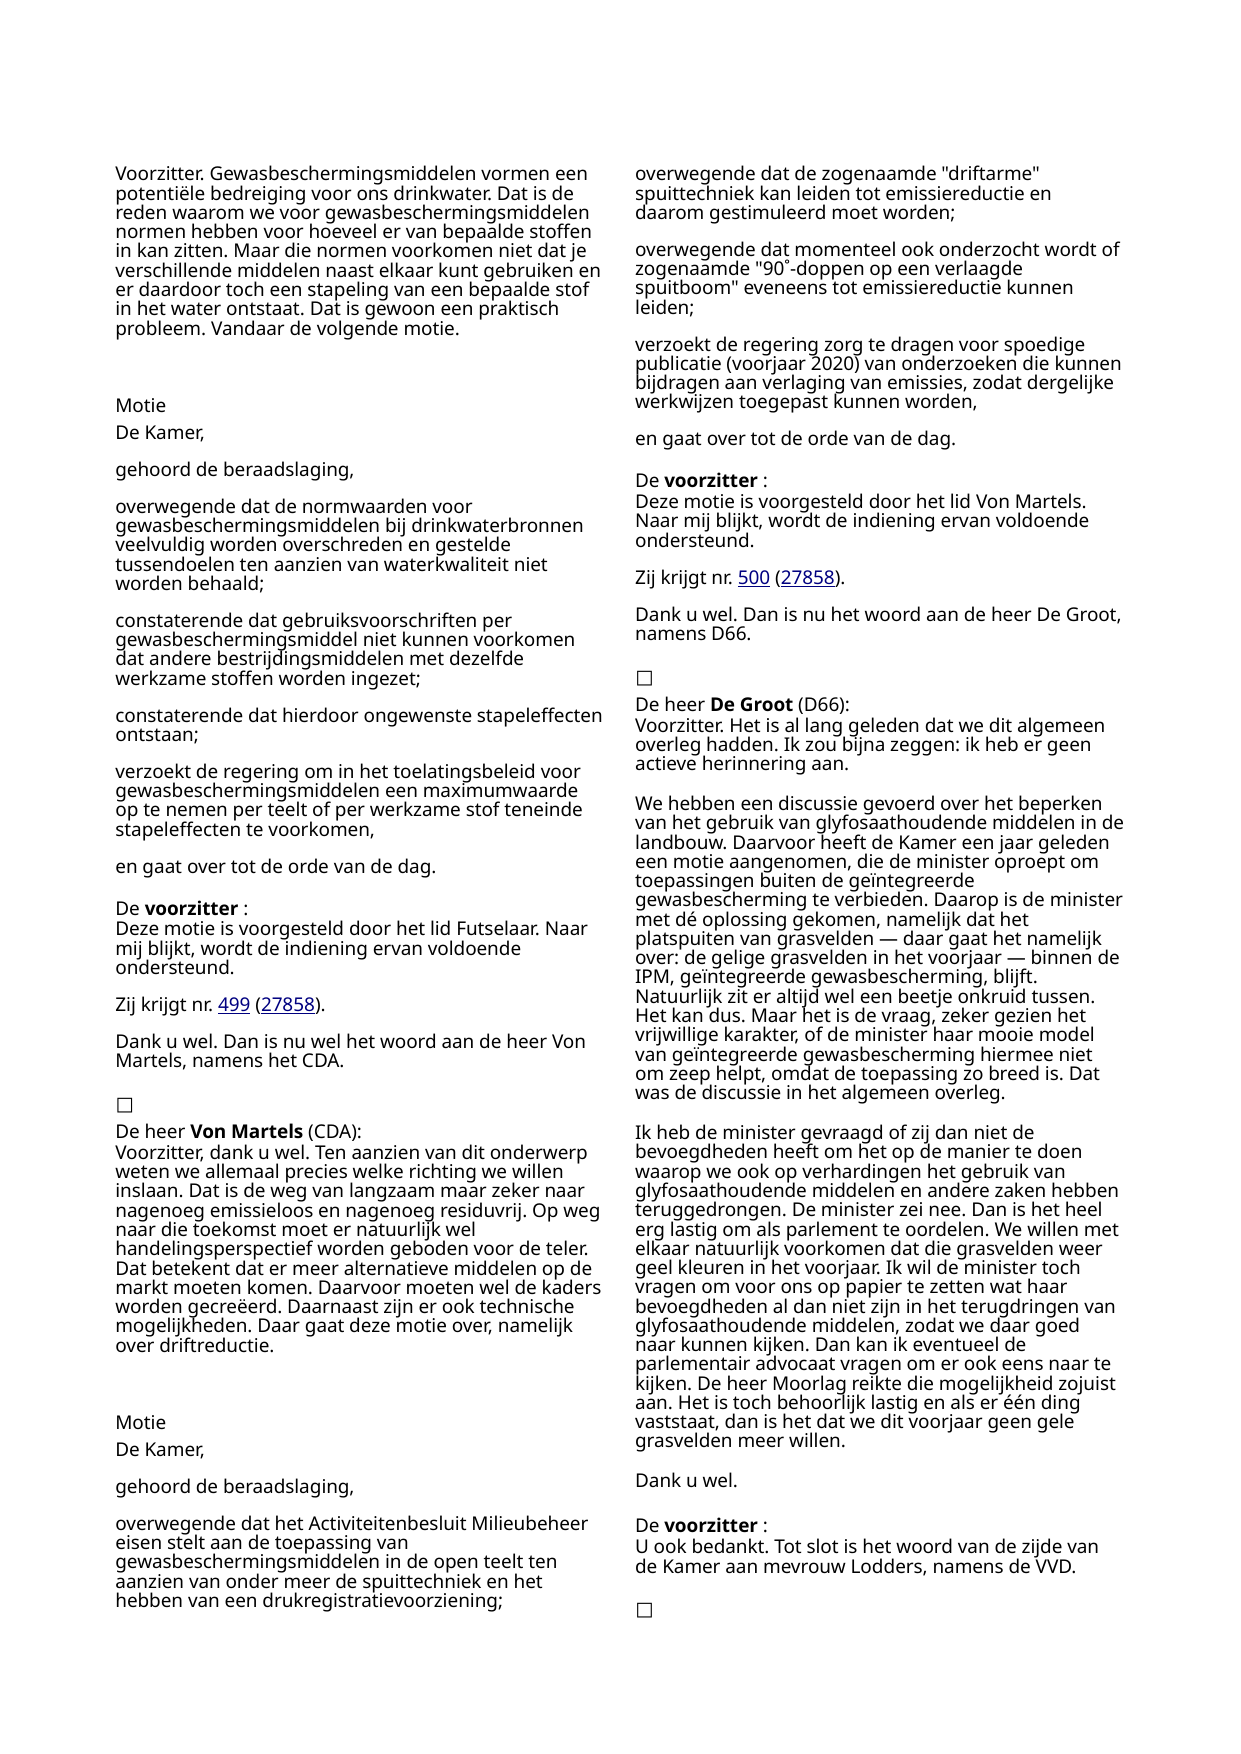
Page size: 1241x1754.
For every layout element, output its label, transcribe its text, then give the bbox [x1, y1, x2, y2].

text De voorzitter : [635, 467, 1125, 493]
text Deze motie is voorgesteld door het lid Futselaar. Naar mij blijkt, wordt de indiening ervan voldoende ondersteund. [115, 920, 605, 978]
text De heer Von Martels (CDA): [115, 1118, 605, 1144]
text Dank u wel. [635, 1472, 1125, 1492]
text gehoord de beraadslaging, [115, 1478, 605, 1497]
text We hebben een discussie gevoerd over het beperken van het gebruik van glyfosaathoudende middelen in de landbouw. Daarvoor heeft de Kamer een jaar geleden een motie aangenomen, die de minister oproept om toepassingen buiten de geïntegreerde gewasbescherming te verbieden. Daarop is de minister met dé oplossing gekomen, namelijk dat het platspuiten van grasvelden — daar gaat het namelijk over: de gelige grasvelden in het voorjaar — binnen de IPM, geïntegreerde gewasbescherming, blijft. Natuurlijk zit er altijd wel een beetje onkruid tussen. Het kan dus. Maar het is de vraag, zeker gezien het vrijwillige karakter, of de minister haar mooie model van geïntegreerde gewasbescherming hiermee niet om zeep helpt, omdat de toepassing zo breed is. Dat was de discussie in het algemeen overleg. [635, 795, 1125, 1103]
text ⬜ [635, 1598, 1125, 1623]
text constaterende dat gebruiksvoorschriften per gewasbeschermingsmiddel niet kunnen voorkomen dat andere bestrijdingsmiddelen met dezelfde werkzame stoffen worden ingezet; [115, 612, 605, 689]
text Voorzitter. Het is al lang geleden dat we dit algemeen overleg hadden. Ik zou bijna zeggen: ik heb er geen actieve herinnering aan. [635, 717, 1125, 774]
text overwegende dat momenteel ook onderzocht wordt of zogenaamde "90˚-doppen op een verlaagde spuitboom" eveneens tot emissiereductie kunnen leiden; [635, 241, 1125, 318]
text De Kamer, [115, 1441, 605, 1460]
text ⬜ [115, 1092, 605, 1118]
text en gaat over tot de orde van de dag. [635, 430, 1125, 450]
text Zij krijgt nr. 499 (27858). [115, 996, 605, 1015]
text Voorzitter, dank u wel. Ten aanzien van dit onderwerp weten we allemaal precies welke richting we willen inslaan. Dat is de weg van langzaam maar zeker naar nagenoeg emissieloos en nagenoeg residuvrij. Op weg naar die toekomst moet er natuurlijk wel handelingsperspectief worden geboden voor de teler. Dat betekent dat er meer alternatieve middelen op de markt moeten komen. Daarvoor moeten wel de kaders worden gecreëerd. Daarnaast zijn er ook technische mogelijkheden. Daar gaat deze motie over, namelijk over driftreductie. [115, 1144, 605, 1356]
text U ook bedankt. Tot slot is het woord van de zijde van de Kamer aan mevrouw Lodders, namens de VVD. [635, 1538, 1125, 1577]
text Motie [115, 1409, 605, 1435]
text gehoord de beraadslaging, [115, 461, 605, 480]
text overwegende dat de normwaarden voor gewasbeschermingsmiddelen bij drinkwaterbronnen veelvuldig worden overschreden en gestelde tussendoelen ten aanzien van waterkwaliteit niet worden behaald; [115, 498, 605, 594]
text Zij krijgt nr. 500 (27858). [635, 569, 1125, 588]
text Deze motie is voorgesteld door het lid Von Martels. Naar mij blijkt, wordt de indiening ervan voldoende ondersteund. [635, 493, 1125, 551]
text Ik heb de minister gevraagd of zij dan niet de bevoegdheden heeft om het op de manier te doen waarop we ook op verhardingen het gebruik van glyfosaathoudende middelen en andere zaken hebben teruggedrongen. De minister zei nee. Dan is het heel erg lastig om als parlement te oordelen. We willen met elkaar natuurlijk voorkomen dat die grasvelden weer geel kleuren in het voorjaar. Ik wil de minister toch vragen om voor ons op papier te zetten wat haar bevoegdheden al dan niet zijn in het terugdringen van glyfosaathoudende middelen, zodat we daar goed naar kunnen kijken. Dan kan ik eventueel de parlementair advocaat vragen om er ook eens naar te kijken. De heer Moorlag reikte die mogelijkheid zojuist aan. Het is toch behoorlijk lastig en als er één ding vaststaat, dan is het dat we dit voorjaar geen gele grasvelden meer willen. [635, 1124, 1125, 1452]
text De voorzitter : [635, 1513, 1125, 1538]
text Dank u wel. Dan is nu het woord aan de heer De Groot, namens D66. [635, 606, 1125, 644]
text verzoekt de regering om in het toelatingsbeleid voor gewasbeschermingsmiddelen een maximumwaarde op te nemen per teelt of per werkzame stof teneinde stapeleffecten te voorkomen, [115, 763, 605, 840]
text ⬜ [635, 665, 1125, 691]
text De voorzitter : [115, 895, 605, 920]
text Dank u wel. Dan is nu wel het woord aan de heer Von Martels, namens het CDA. [115, 1033, 605, 1072]
text en gaat over tot de orde van de dag. [115, 858, 605, 877]
text overwegende dat de zogenaamde "driftarme" spuittechniek kan leiden tot emissiereductie en daarom gestimuleerd moet worden; [635, 165, 1125, 223]
text Voorzitter. Gewasbeschermingsmiddelen vormen een potentiële bedreiging voor ons drinkwater. Dat is de reden waarom we voor gewasbeschermingsmiddelen normen hebben voor hoeveel er van bepaalde stoffen in kan zitten. Maar die normen voorkomen niet dat je verschillende middelen naast elkaar kunt gebruiken en er daardoor toch een stapeling van een bepaalde stof in het water ontstaat. Dat is gewoon een praktisch probleem. Vandaar de volgende motie. [115, 165, 605, 339]
text overwegende dat het Activiteitenbesluit Milieubeheer eisen stelt aan de toepassing van gewasbeschermingsmiddelen in de open teelt ten aanzien van onder meer de spuittechniek en het hebben van een drukregistratievoorziening; [115, 1515, 605, 1611]
text De heer De Groot (D66): [635, 691, 1125, 717]
text De Kamer, [115, 424, 605, 443]
text Motie [115, 392, 605, 418]
text verzoekt de regering zorg te dragen voor spoedige publicatie (voorjaar 2020) van onderzoeken die kunnen bijdragen aan verlaging van emissies, zodat dergelijke werkwijzen toegepast kunnen worden, [635, 336, 1125, 413]
text constaterende dat hierdoor ongewenste stapeleffecten ontstaan; [115, 707, 605, 745]
